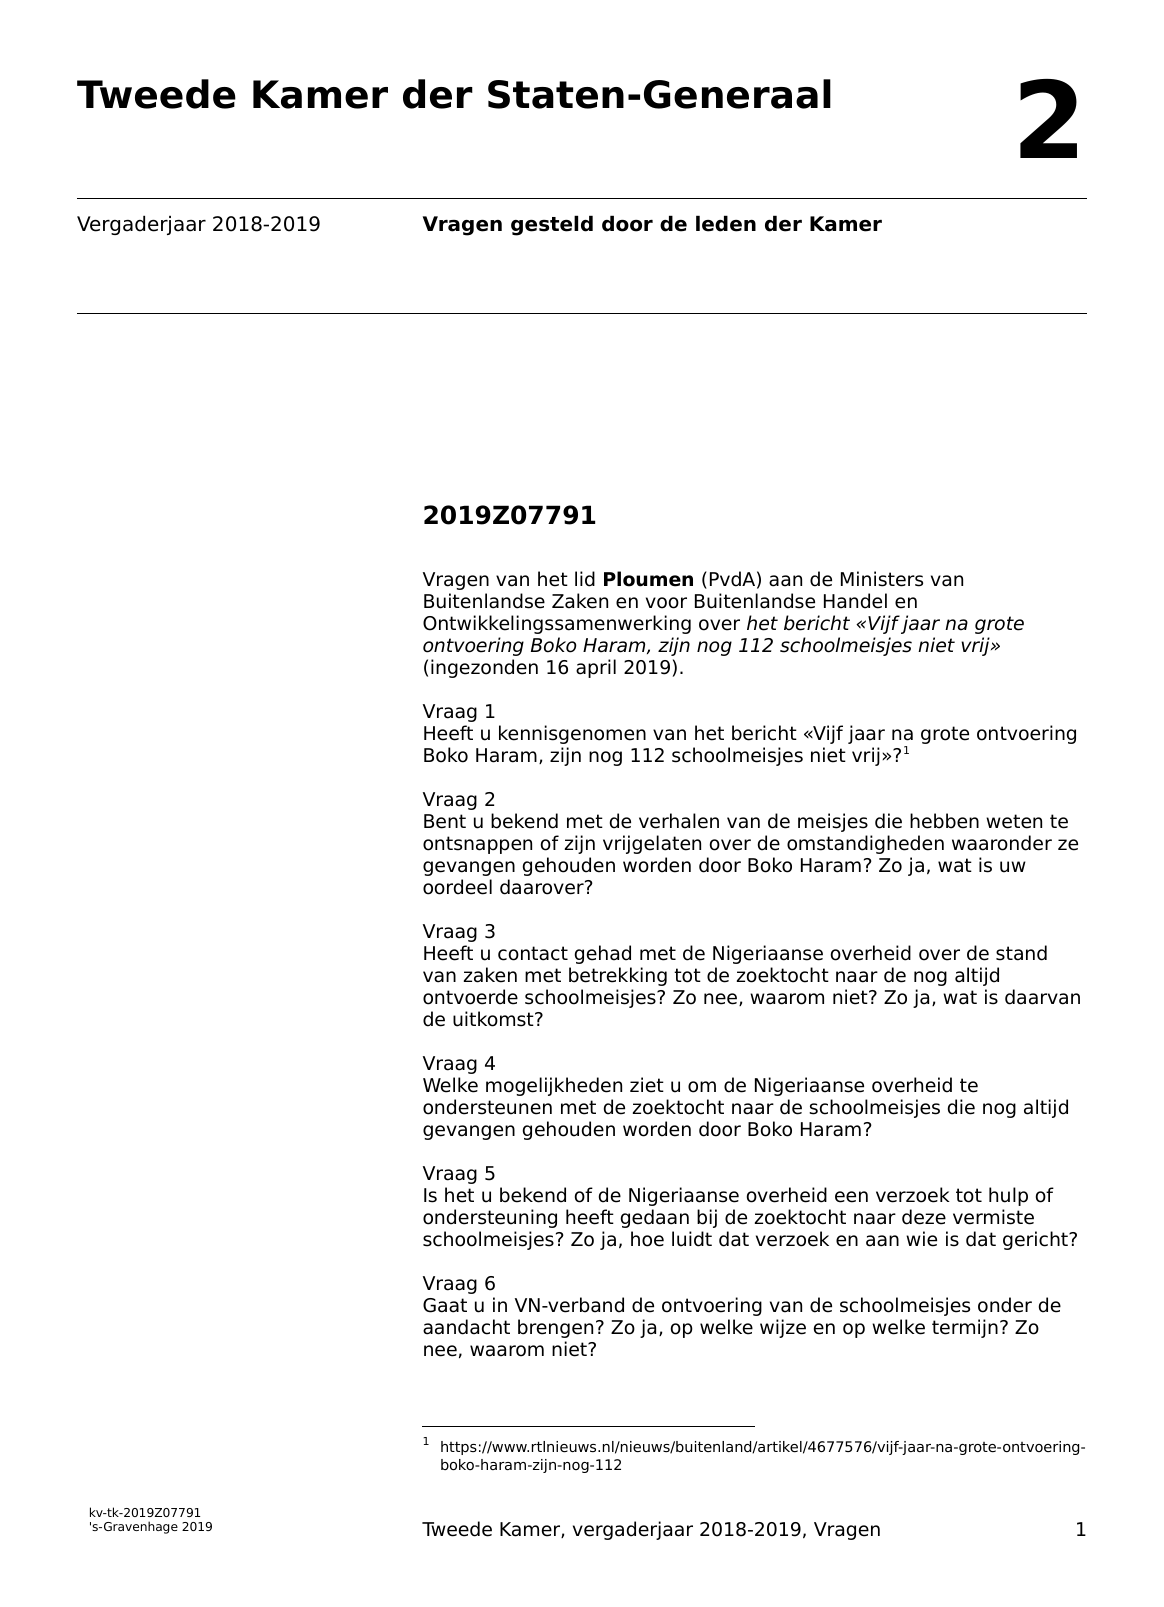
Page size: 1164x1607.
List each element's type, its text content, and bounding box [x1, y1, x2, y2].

text Bent u bekend met de verhalen van de meisjes die hebben weten te ontsnappen of zijn vrijgelaten over de omstandigheden waaronder ze gevangen gehouden worden door Boko Haram? Zo ja, wat is uw oordeel daarover? [422, 811, 1087, 899]
text kv-tk-2019Z07791 [88, 1506, 323, 1520]
text Welke mogelijkheden ziet u om de Nigeriaanse overheid te ondersteunen met de zoektocht naar de schoolmeisjes die nog altijd gevangen gehouden worden door Boko Haram? [422, 1075, 1087, 1141]
text Vragen van het lid Ploumen (PvdA) aan de Ministers van Buitenlandse Zaken en voor Buitenlandse Handel en Ontwikkelingssamenwerking over het bericht «Vijf jaar na grote ontvoering Boko Haram, zijn nog 112 schoolmeisjes niet vrij» (ingezonden 16 april 2019). [422, 569, 1087, 679]
text 2019Z07791 [422, 501, 1087, 531]
text Heeft u contact gehad met de Nigeriaanse overheid over de stand van zaken met betrekking tot de zoektocht naar de nog altijd ontvoerde schoolmeisjes? Zo nee, waarom niet? Zo ja, wat is daarvan de uitkomst? [422, 943, 1087, 1031]
table_cell Vragen gesteld door de leden der Kamer [422, 199, 1087, 313]
table_header 2 [886, 59, 1087, 198]
text Vraag 2 [422, 789, 1087, 811]
text Vraag 6 [422, 1273, 1087, 1295]
text Vraag 4 [422, 1053, 1087, 1075]
text Gaat u in VN-verband de ontvoering van de schoolmeisjes onder de aandacht brengen? Zo ja, op welke wijze en op welke termijn? Zo nee, waarom niet? [422, 1295, 1087, 1361]
table_header Tweede Kamer der Staten-Generaal [77, 59, 886, 198]
text Heeft u kennisgenomen van het bericht «Vijf jaar na grote ontvoering Boko Haram, zijn nog 112 schoolmeisjes niet vrij»? [422, 723, 1087, 767]
table_cell Vergaderjaar 2018-2019 [77, 199, 422, 313]
text 's-Gravenhage 2019 [88, 1520, 323, 1534]
text Vraag 1 [422, 701, 1087, 723]
text Is het u bekend of de Nigeriaanse overheid een verzoek tot hulp of ondersteuning heeft gedaan bij de zoektocht naar deze vermiste schoolmeisjes? Zo ja, hoe luidt dat verzoek en aan wie is dat gericht? [422, 1185, 1087, 1251]
text Vraag 5 [422, 1163, 1087, 1185]
text Vraag 3 [422, 921, 1087, 943]
text https://www.rtlnieuws.nl/nieuws/buitenland/artikel/4677576/vijf-jaar-na-grote-ontvoering-boko-haram-zijn-nog-112 [422, 1435, 1087, 1474]
